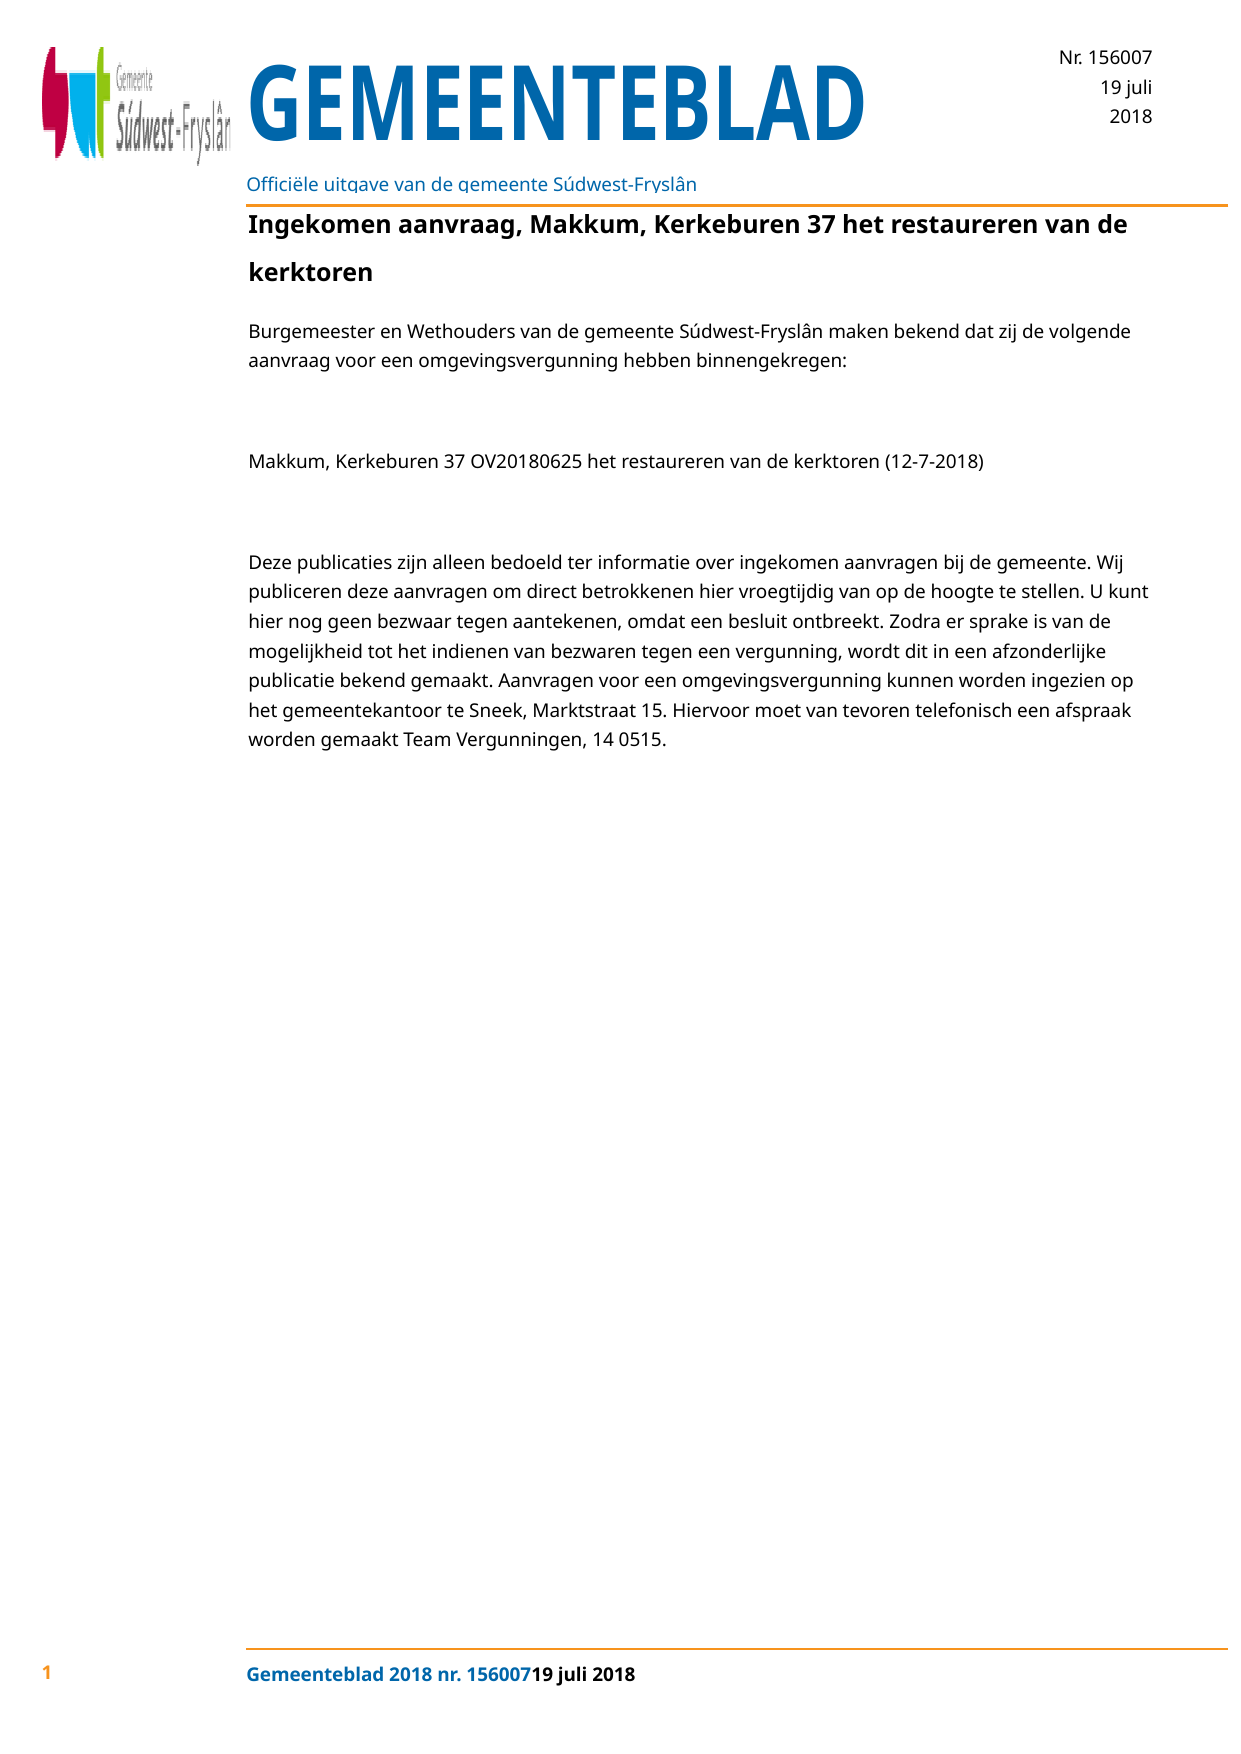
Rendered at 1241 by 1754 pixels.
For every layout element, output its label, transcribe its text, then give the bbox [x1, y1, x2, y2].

text Burgemeester en Wethouders van de gemeente Súdwest-Fryslân maken bekend dat zij de volgende aanvraag voor een omgevingsvergunning hebben binnengekregen: [248, 318, 1152, 373]
picture [41, 47, 231, 172]
text Makkum, Kerkeburen 37 OV20180625 het restaureren van de kerktoren (12-7-2018) [248, 448, 1152, 474]
text Ingekomen aanvraag, Makkum, Kerkeburen 37 het restaureren van de kerktoren [248, 207, 1152, 288]
text Deze publicaties zijn alleen bedoeld ter informatie over ingekomen aanvragen bij de gemeente. Wij publiceren deze aanvragen om direct betrokkenen hier vroegtijdig van op de hoogte te stellen. U kunt hier nog geen bezwaar tegen aantekenen, omdat een besluit ontbreekt. Zodra er sprake is van de mogelijkheid tot het indienen van bezwaren tegen een vergunning, wordt dit in een afzonderlijke publicatie bekend gemaakt. Aanvragen voor een omgevingsvergunning kunnen worden ingezien op het gemeentekantoor te Sneek, Marktstraat 15. Hiervoor moet van tevoren telefonisch een afspraak worden gemaakt Team Vergunningen, 14 0515. [248, 549, 1152, 752]
